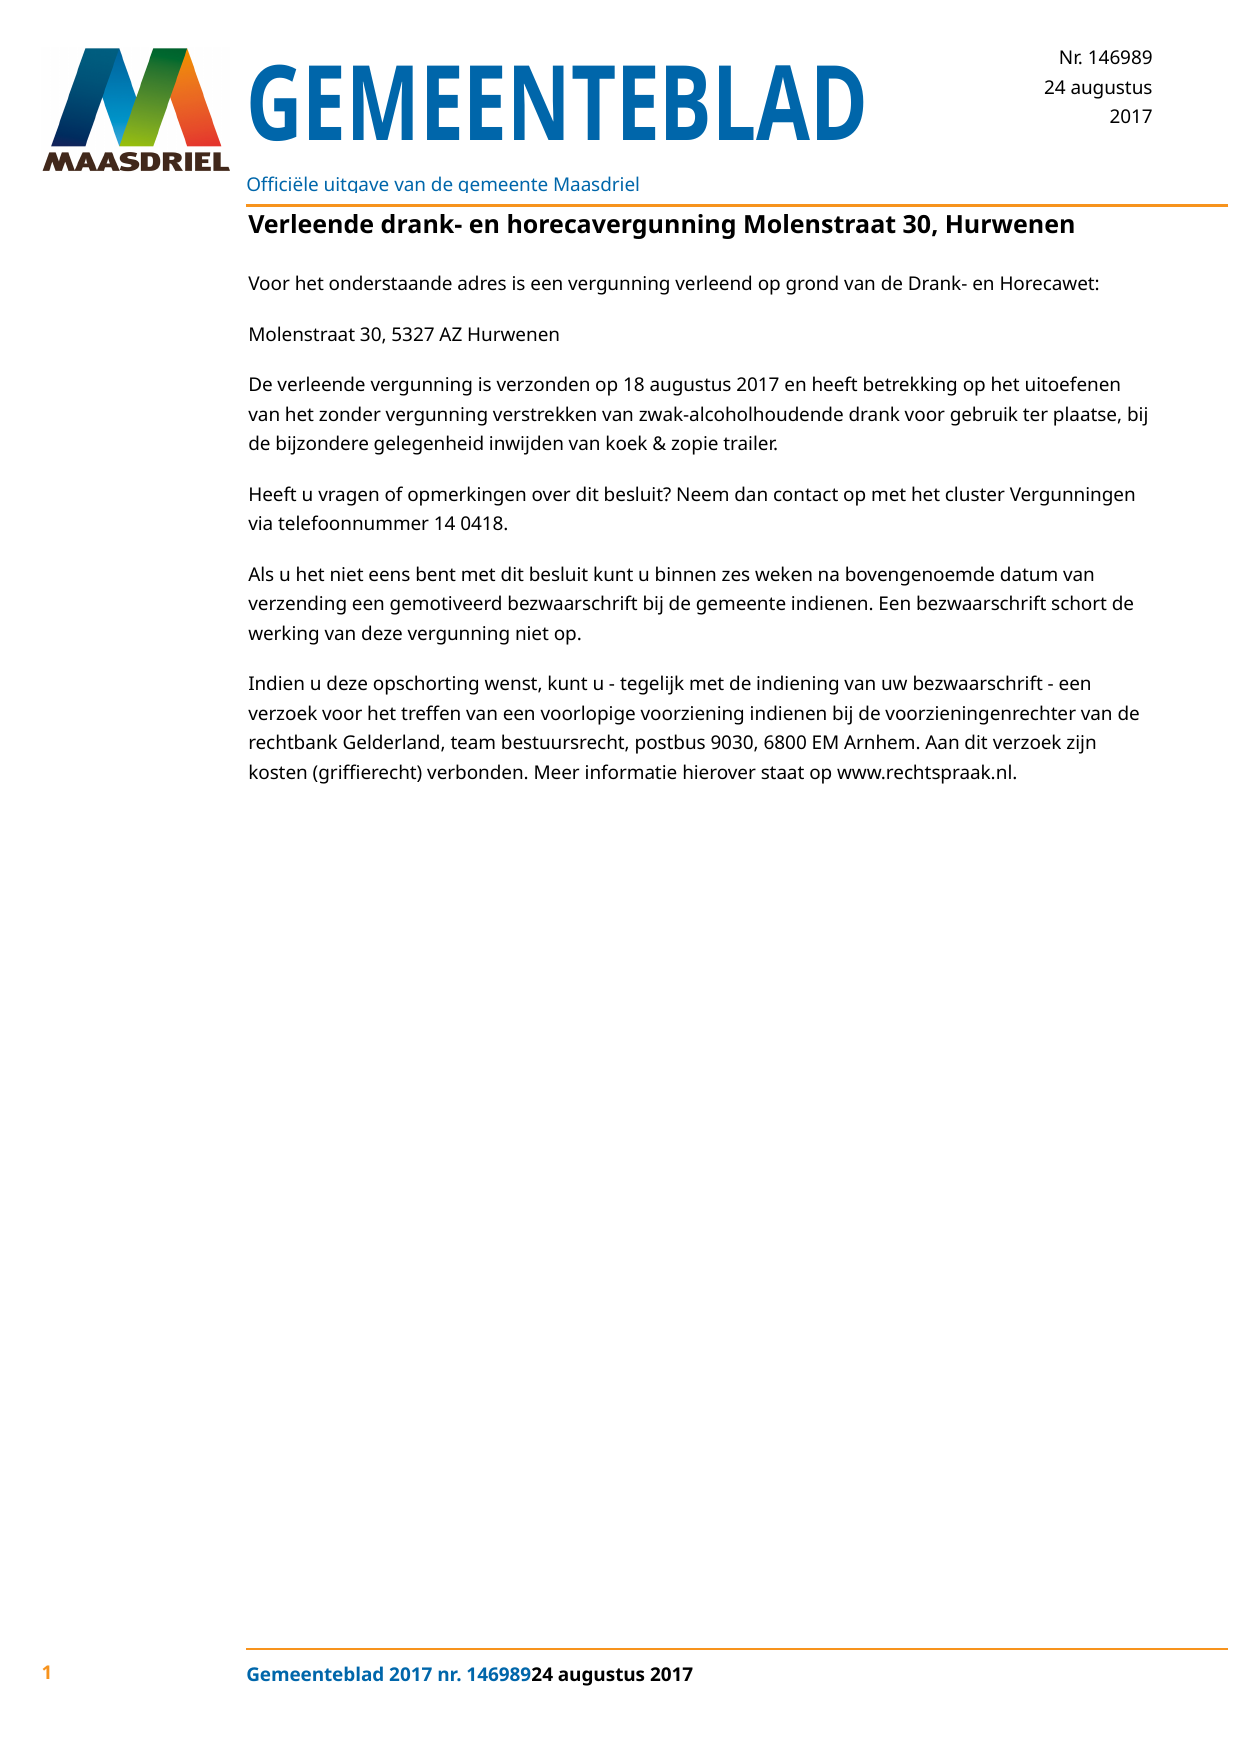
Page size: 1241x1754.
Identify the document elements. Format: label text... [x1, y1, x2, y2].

text De verleende vergunning is verzonden op 18 augustus 2017 en heeft betrekking op het uitoefenen van het zonder vergunning verstrekken van zwak-alcoholhoudende drank voor gebruik ter plaatse, bij de bijzondere gelegenheid inwijden van koek & zopie trailer. [248, 371, 1152, 456]
picture [41, 47, 231, 172]
text Als u het niet eens bent met dit besluit kunt u binnen zes weken na bovengenoemde datum van verzending een gemotiveerd bezwaarschrift bij de gemeente indienen. Een bezwaarschrift schort de werking van deze vergunning niet op. [248, 561, 1152, 646]
text Verleende drank- en horecavergunning Molenstraat 30, Hurwenen [248, 207, 1152, 241]
text Heeft u vragen of opmerkingen over dit besluit? Neem dan contact op met het cluster Vergunningen via telefoonnummer 14 0418. [248, 481, 1152, 536]
text Molenstraat 30, 5327 AZ Hurwenen [248, 321, 1152, 346]
text Indien u deze opschorting wenst, kunt u - tegelijk met de indiening van uw bezwaarschrift - een verzoek voor het treffen van een voorlopige voorziening indienen bij de voorzieningenrechter van de rechtbank Gelderland, team bestuursrecht, postbus 9030, 6800 EM Arnhem. Aan dit verzoek zijn kosten (griffierecht) verbonden. Meer informatie hierover staat op www.rechtspraak.nl. [248, 670, 1152, 785]
text Voor het onderstaande adres is een vergunning verleend op grond van de Drank- en Horecawet: [248, 270, 1152, 296]
